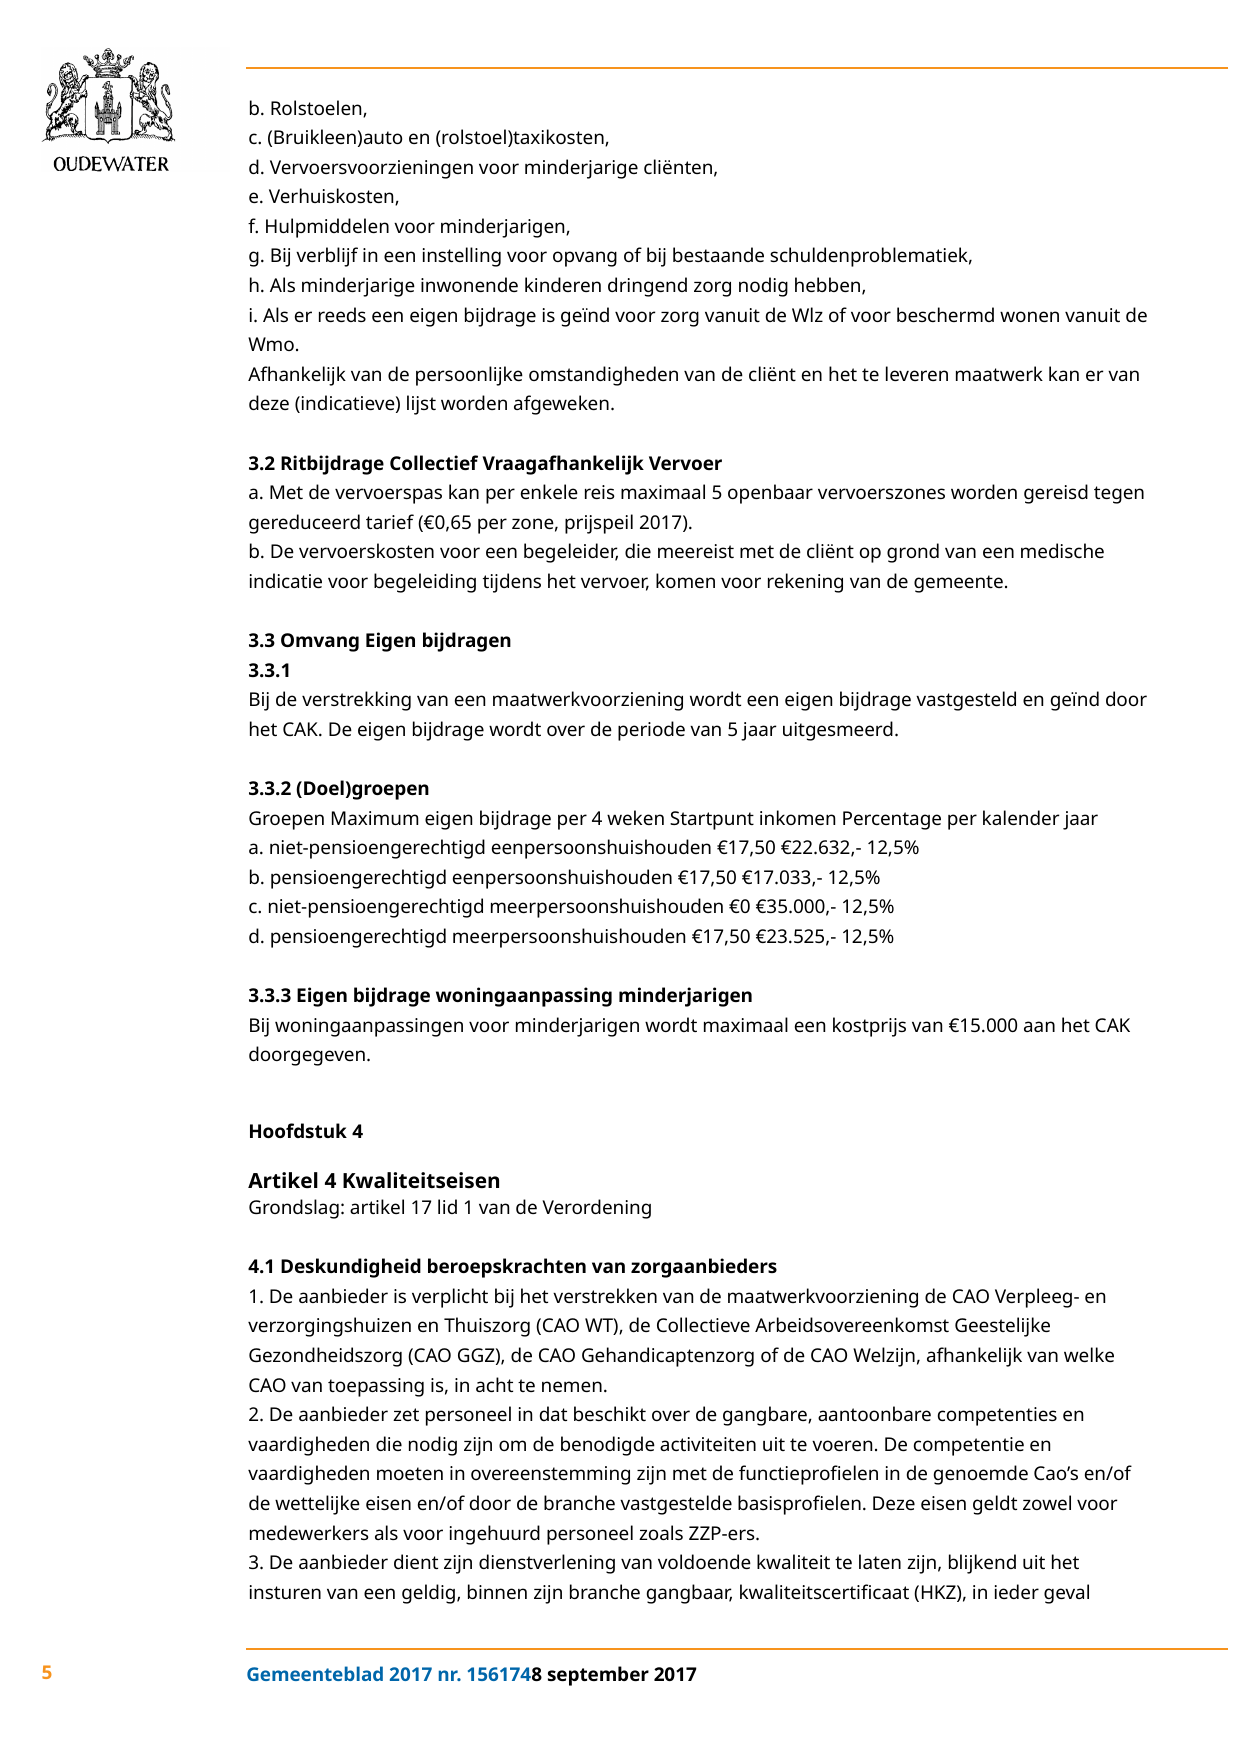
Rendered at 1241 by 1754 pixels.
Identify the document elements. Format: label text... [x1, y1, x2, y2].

text Afhankelijk van de persoonlijke omstandigheden van de cliënt en het te leveren maatwerk kan er van deze (indicatieve) lijst worden afgeweken. [248, 361, 1152, 416]
text 4.1 Deskundigheid beroepskrachten van zorgaanbieders [248, 1253, 1152, 1279]
text 3.3 Omvang Eigen bijdragen [248, 627, 1152, 653]
text 3.3.2 (Doel)groepen [248, 775, 1152, 801]
picture [41, 47, 231, 172]
text Grondslag: artikel 17 lid 1 van de Verordening [248, 1194, 1152, 1220]
text i. Als er reeds een eigen bijdrage is geïnd voor zorg vanuit de Wlz of voor beschermd wonen vanuit de Wmo. [248, 302, 1152, 357]
text d. pensioengerechtigd meerpersoonshuishouden €17,50 €23.525,- 12,5% [248, 923, 1152, 949]
text c. (Bruikleen)auto en (rolstoel)taxikosten, [248, 124, 1152, 150]
text Hoofdstuk 4 [248, 1117, 1152, 1145]
text a. niet-pensioengerechtigd eenpersoonshuishouden €17,50 €22.632,- 12,5% [248, 834, 1152, 860]
text c. niet-pensioengerechtigd meerpersoonshuishouden €0 €35.000,- 12,5% [248, 893, 1152, 919]
text 1. De aanbieder is verplicht bij het verstrekken van de maatwerkvoorziening de CAO Verpleeg- en verzorgingshuizen en Thuiszorg (CAO WT), de Collectieve Arbeidsovereenkomst Geestelijke Gezondheidszorg (CAO GGZ), de CAO Gehandicaptenzorg of de CAO Welzijn, afhankelijk van welke CAO van toepassing is, in acht te nemen. [248, 1283, 1152, 1398]
text f. Hulpmiddelen voor minderjarigen, [248, 213, 1152, 239]
text a. Met de vervoerspas kan per enkele reis maximaal 5 openbaar vervoerszones worden gereisd tegen gereduceerd tarief (€0,65 per zone, prijspeil 2017). [248, 479, 1152, 535]
text e. Verhuiskosten, [248, 183, 1152, 209]
text b. Rolstoelen, [248, 95, 1152, 121]
text g. Bij verblijf in een instelling voor opvang of bij bestaande schuldenproblematiek, [248, 243, 1152, 268]
text 2. De aanbieder zet personeel in dat beschikt over de gangbare, aantoonbare competenties en vaardigheden die nodig zijn om de benodigde activiteiten uit te voeren. De competentie en vaardigheden moeten in overeenstemming zijn met de functieprofielen in de genoemde Cao’s en/of de wettelijke eisen en/of door de branche vastgestelde basisprofielen. Deze eisen geldt zowel voor medewerkers als voor ingehuurd personeel zoals ZZP-ers. [248, 1401, 1152, 1546]
text 3.2 Ritbijdrage Collectief Vraagafhankelijk Vervoer [248, 450, 1152, 476]
text Groepen Maximum eigen bijdrage per 4 weken Startpunt inkomen Percentage per kalender jaar [248, 805, 1152, 831]
text 3. De aanbieder dient zijn dienstverlening van voldoende kwaliteit te laten zijn, blijkend uit het insturen van een geldig, binnen zijn branche gangbaar, kwaliteitscertificaat (HKZ), in ieder geval [248, 1549, 1152, 1605]
text b. pensioengerechtigd eenpersoonshuishouden €17,50 €17.033,- 12,5% [248, 864, 1152, 890]
text Bij woningaanpassingen voor minderjarigen wordt maximaal een kostprijs van €15.000 aan het CAK doorgegeven. [248, 1012, 1152, 1067]
text d. Vervoersvoorzieningen voor minderjarige cliënten, [248, 154, 1152, 180]
text Bij de verstrekking van een maatwerkvoorziening wordt een eigen bijdrage vastgesteld en geïnd door het CAK. De eigen bijdrage wordt over de periode van 5 jaar uitgesmeerd. [248, 686, 1152, 742]
text b. De vervoerskosten voor een begeleider, die meereist met de cliënt op grond van een medische indicatie voor begeleiding tijdens het vervoer, komen voor rekening van de gemeente. [248, 538, 1152, 594]
text 3.3.3 Eigen bijdrage woningaanpassing minderjarigen [248, 982, 1152, 1008]
text Artikel 4 Kwaliteitseisen [248, 1166, 1152, 1194]
text 3.3.1 [248, 657, 1152, 683]
text h. Als minderjarige inwonende kinderen dringend zorg nodig hebben, [248, 272, 1152, 298]
